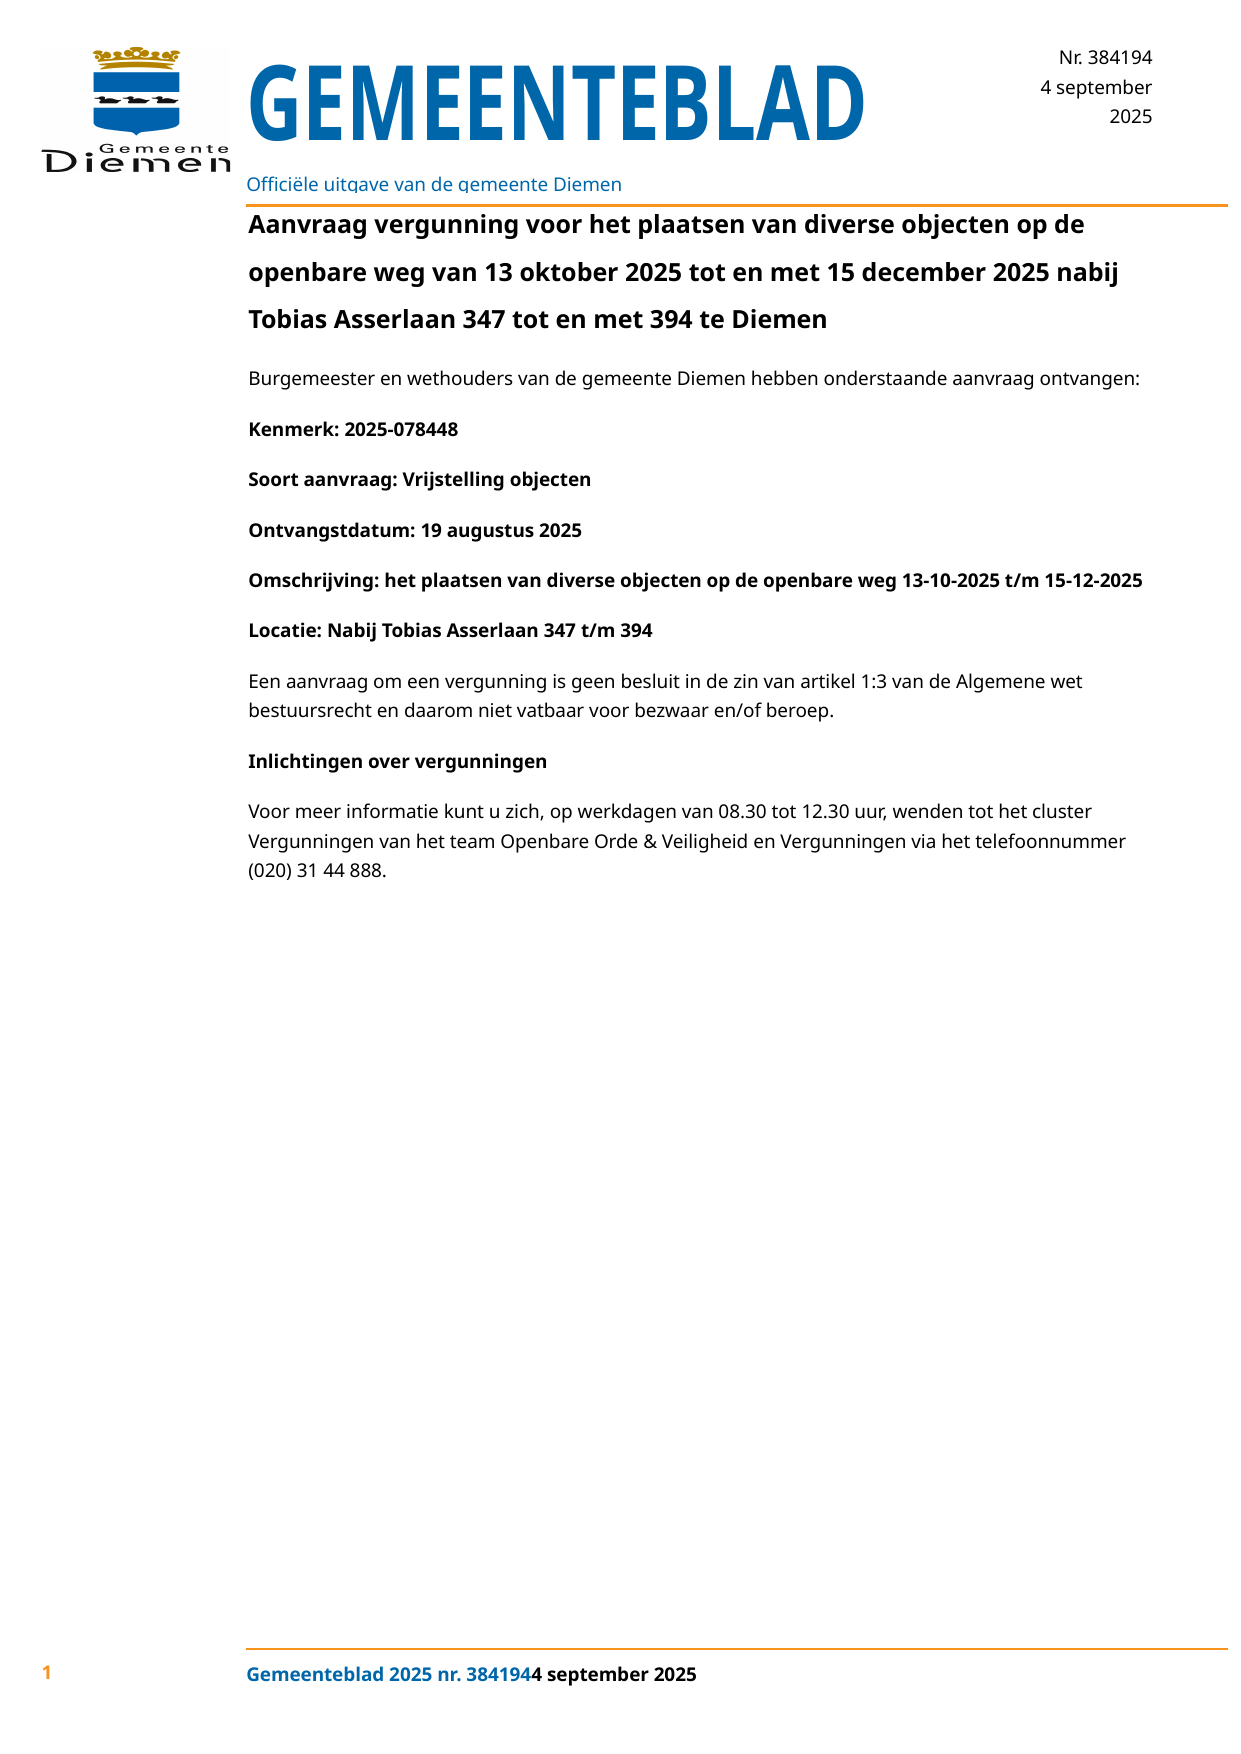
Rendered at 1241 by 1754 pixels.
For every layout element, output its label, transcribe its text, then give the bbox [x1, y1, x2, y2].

text Ontvangstdatum: 19 augustus 2025 [248, 517, 1152, 542]
text Kenmerk: 2025-078448 [248, 416, 1152, 442]
text Omschrijving: het plaatsen van diverse objecten op de openbare weg 13-10-2025 t/m 15-12-2025 [248, 567, 1152, 593]
text Inlichtingen over vergunningen [248, 748, 1152, 774]
text Locatie: Nabij Tobias Asserlaan 347 t/m 394 [248, 618, 1152, 643]
text Soort aanvraag: Vrijstelling objecten [248, 466, 1152, 492]
picture [41, 47, 231, 172]
text Een aanvraag om een vergunning is geen besluit in de zin van artikel 1:3 van de Algemene wet bestuursrecht en daarom niet vatbaar voor bezwaar en/of beroep. [248, 668, 1152, 723]
text Voor meer informatie kunt u zich, op werkdagen van 08.30 tot 12.30 uur, wenden tot het cluster Vergunningen van het team Openbare Orde & Veiligheid en Vergunningen via het telefoonnummer (020) 31 44 888. [248, 798, 1152, 883]
text Burgemeester en wethouders van de gemeente Diemen hebben onderstaande aanvraag ontvangen: [248, 366, 1152, 391]
text Aanvraag vergunning voor het plaatsen van diverse objecten op de openbare weg van 13 oktober 2025 tot en met 15 december 2025 nabij Tobias Asserlaan 347 tot en met 394 te Diemen [248, 207, 1152, 336]
